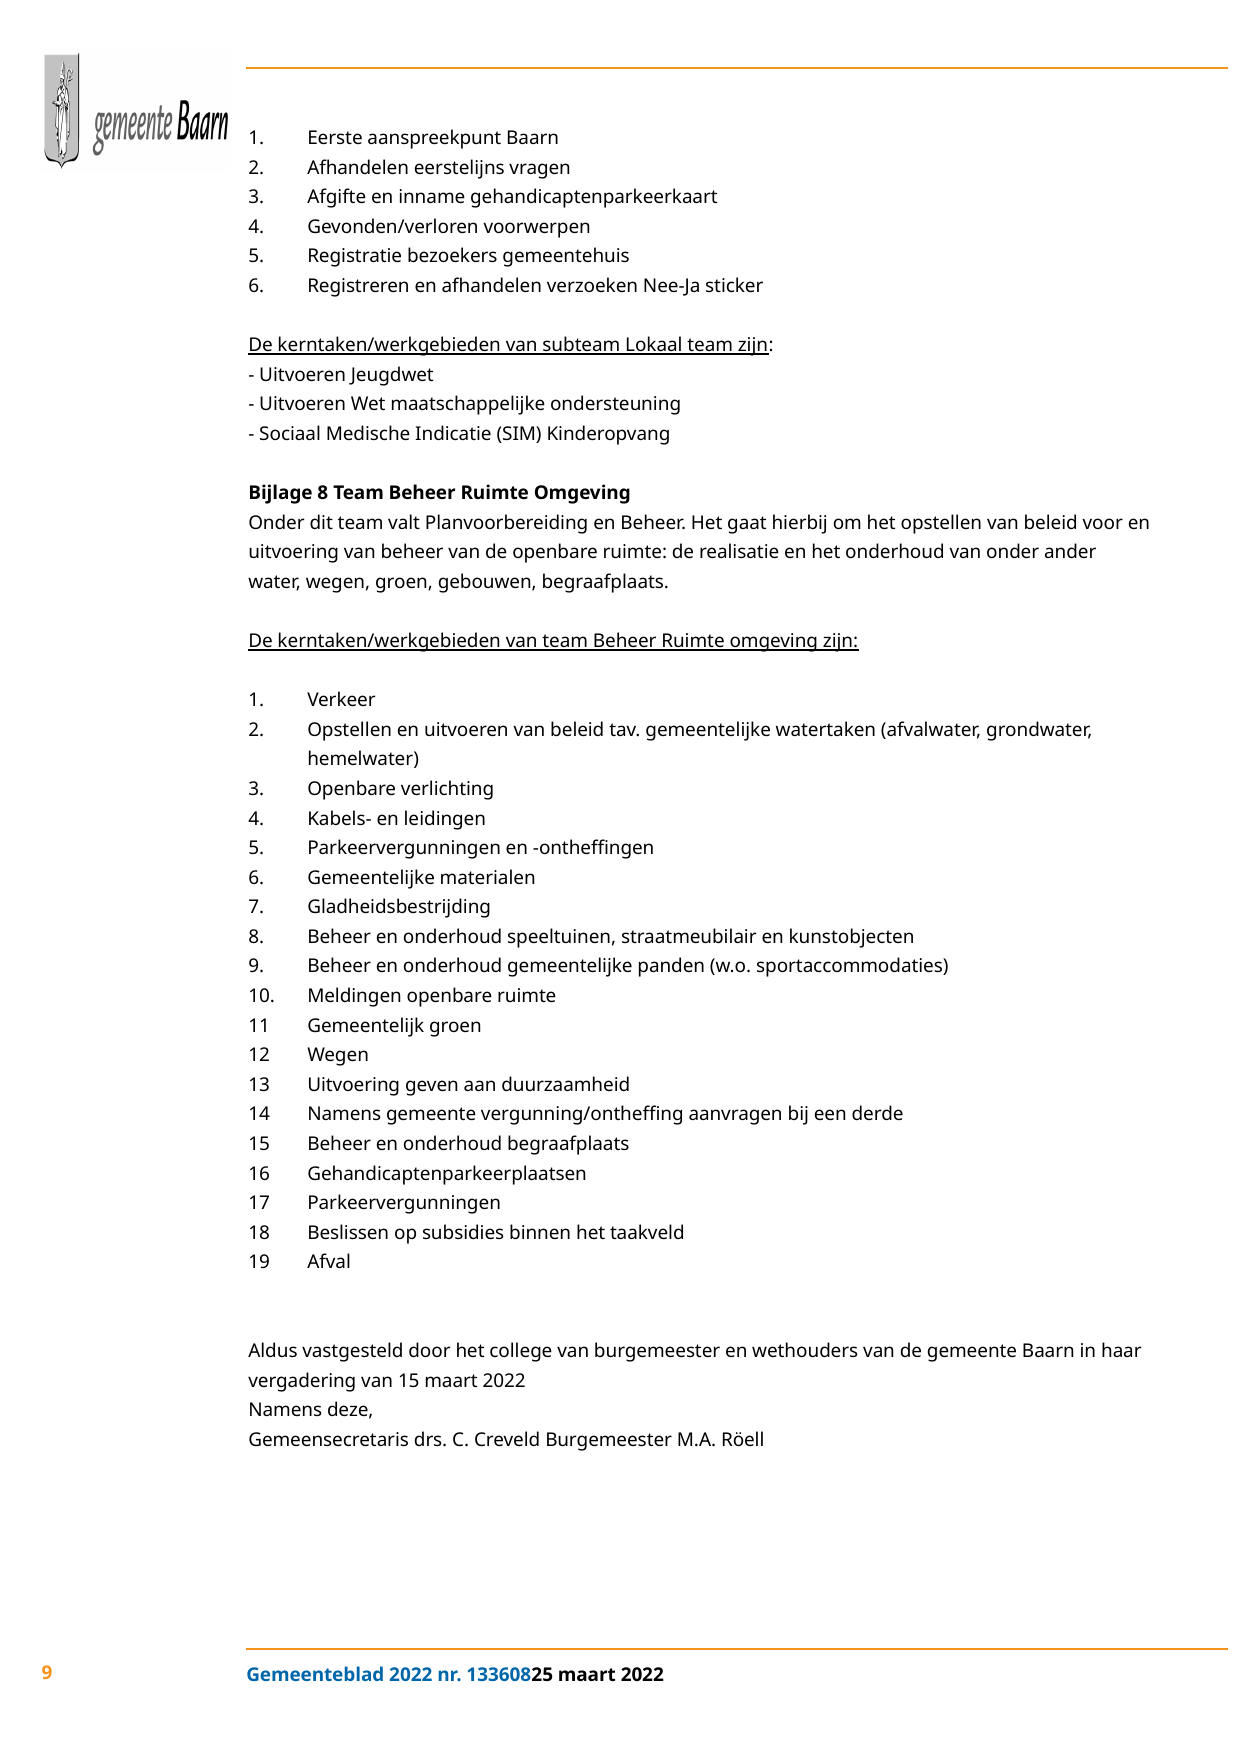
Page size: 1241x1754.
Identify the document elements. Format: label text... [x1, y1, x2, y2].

list Uitvoering geven aan duurzaamheid [248, 1071, 1152, 1097]
list Afgifte en inname gehandicaptenparkeerkaart [248, 183, 1152, 209]
text Gemeensecretaris drs. C. Creveld Burgemeester M.A. Röell [248, 1426, 1152, 1452]
picture [41, 47, 231, 172]
list Beslissen op subsidies binnen het taakveld [248, 1219, 1152, 1245]
list Wegen [248, 1041, 1152, 1067]
list Openbare verlichting [248, 775, 1152, 801]
text Onder dit team valt Planvoorbereiding en Beheer. Het gaat hierbij om het opstellen van beleid voor en uitvoering van beheer van de openbare ruimte: de realisatie en het onderhoud van onder ander water, wegen, groen, gebouwen, begraafplaats. [248, 509, 1152, 594]
list Gemeentelijke materialen [248, 864, 1152, 890]
list Registratie bezoekers gemeentehuis [248, 243, 1152, 268]
list Beheer en onderhoud begraafplaats [248, 1130, 1152, 1156]
text Bijlage 8 Team Beheer Ruimte Omgeving [248, 479, 1152, 505]
list Gevonden/verloren voorwerpen [248, 213, 1152, 239]
list Gladheidsbestrijding [248, 893, 1152, 919]
text Namens deze, [248, 1396, 1152, 1422]
list Parkeervergunningen en -ontheffingen [248, 834, 1152, 860]
list Afval [248, 1248, 1152, 1274]
text - Sociaal Medische Indicatie (SIM) Kinderopvang [248, 420, 1152, 446]
list Beheer en onderhoud gemeentelijke panden (w.o. sportaccommodaties) [248, 953, 1152, 978]
list Afhandelen eerstelijns vragen [248, 154, 1152, 180]
text - Uitvoeren Wet maatschappelijke ondersteuning [248, 391, 1152, 416]
list Namens gemeente vergunning/ontheffing aanvragen bij een derde [248, 1101, 1152, 1126]
list Kabels- en leidingen [248, 805, 1152, 831]
list Verkeer [248, 686, 1152, 712]
list Gemeentelijk groen [248, 1012, 1152, 1038]
text De kerntaken/werkgebieden van subteam Lokaal team zijn: [248, 331, 1152, 357]
list Eerste aanspreekpunt Baarn [248, 124, 1152, 150]
list Opstellen en uitvoeren van beleid tav. gemeentelijke watertaken (afvalwater, grondwater, hemelwater) [248, 716, 1152, 771]
text De kerntaken/werkgebieden van team Beheer Ruimte omgeving zijn: [248, 627, 1152, 653]
text Aldus vastgesteld door het college van burgemeester en wethouders van de gemeente Baarn in haar vergadering van 15 maart 2022 [248, 1337, 1152, 1393]
list Gehandicaptenparkeerplaatsen [248, 1160, 1152, 1186]
list Registreren en afhandelen verzoeken Nee-Ja sticker [248, 272, 1152, 298]
list Meldingen openbare ruimte [248, 982, 1152, 1008]
list Parkeervergunningen [248, 1189, 1152, 1215]
text - Uitvoeren Jeugdwet [248, 361, 1152, 387]
list Beheer en onderhoud speeltuinen, straatmeubilair en kunstobjecten [248, 923, 1152, 949]
